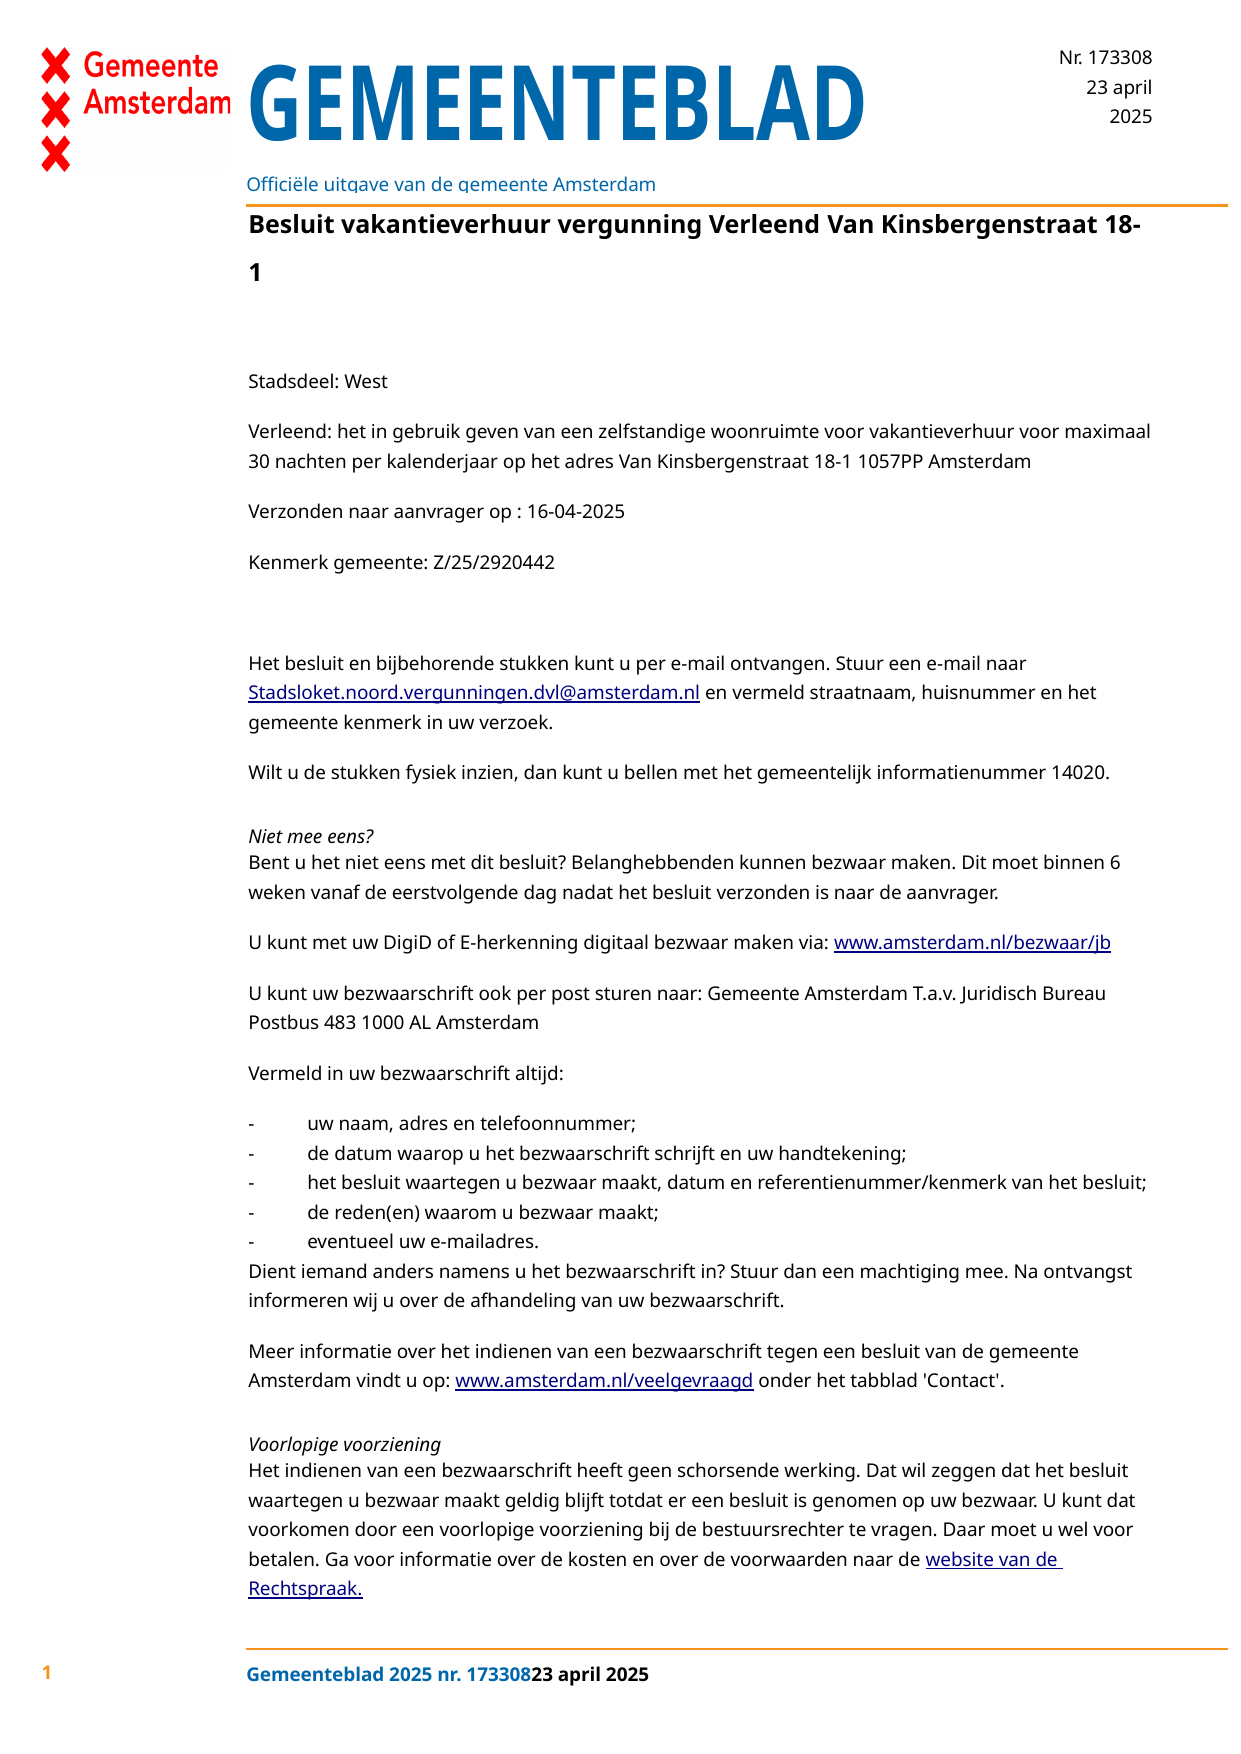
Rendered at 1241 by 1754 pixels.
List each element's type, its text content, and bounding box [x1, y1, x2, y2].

text Verleend: het in gebruik geven van een zelfstandige woonruimte voor vakantieverhuur voor maximaal 30 nachten per kalenderjaar op het adres Van Kinsbergenstraat 18-1 1057PP Amsterdam [248, 419, 1152, 474]
list het besluit waartegen u bezwaar maakt, datum en referentienummer/kenmerk van het besluit; [248, 1169, 1152, 1195]
list eventueel uw e-mailadres. [248, 1228, 1152, 1254]
text U kunt met uw DigiD of E-herkenning digitaal bezwaar maken via: www.amsterdam.nl/bezwaar/jb [248, 929, 1152, 955]
text Bent u het niet eens met dit besluit? Belanghebbenden kunnen bezwaar maken. Dit moet binnen 6 weken vanaf de eerstvolgende dag nadat het besluit verzonden is naar de aanvrager. [248, 849, 1152, 904]
text Verzonden naar aanvrager op : 16-04-2025 [248, 499, 1152, 524]
text Het indienen van een bezwaarschrift heeft geen schorsende werking. Dat wil zeggen dat het besluit waartegen u bezwaar maakt geldig blijft totdat er een besluit is genomen op uw bezwaar. U kunt dat voorkomen door een voorlopige voorziening bij de bestuursrechter te vragen. Daar moet u wel voor betalen. Ga voor informatie over de kosten en over de voorwaarden naar de website van de Rechtspraak. [248, 1457, 1152, 1601]
list uw naam, adres en telefoonnummer; [248, 1110, 1152, 1136]
text Stadsdeel: West [248, 368, 1152, 394]
list de datum waarop u het bezwaarschrift schrijft en uw handtekening; [248, 1140, 1152, 1165]
text Dient iemand anders namens u het bezwaarschrift in? Stuur dan een machtiging mee. Na ontvangst informeren wij u over de afhandeling van uw bezwaarschrift. [248, 1258, 1152, 1313]
text Besluit vakantieverhuur vergunning Verleend Van Kinsbergenstraat 18-1 [248, 207, 1152, 288]
text Het besluit en bijbehorende stukken kunt u per e-mail ontvangen. Stuur een e-mail naar Stadsloket.noord.vergunningen.dvl@amsterdam.nl en vermeld straatnaam, huisnummer en het gemeente kenmerk in uw verzoek. [248, 650, 1152, 735]
text Wilt u de stukken fysiek inzien, dan kunt u bellen met het gemeentelijk informatienummer 14020. [248, 759, 1152, 785]
text U kunt uw bezwaarschrift ook per post sturen naar: Gemeente Amsterdam T.a.v. Juridisch Bureau Postbus 483 1000 AL Amsterdam [248, 980, 1152, 1035]
text Voorlopige voorziening [248, 1432, 1152, 1457]
text Vermeld in uw bezwaarschrift altijd: [248, 1060, 1152, 1085]
text Meer informatie over het indienen van een bezwaarschrift tegen een besluit van de gemeente Amsterdam vindt u op: www.amsterdam.nl/veelgevraagd onder het tabblad 'Contact'. [248, 1338, 1152, 1393]
picture [41, 47, 231, 172]
text Niet mee eens? [248, 823, 1152, 849]
text Kenmerk gemeente: Z/25/2920442 [248, 549, 1152, 575]
list de reden(en) waarom u bezwaar maakt; [248, 1199, 1152, 1224]
